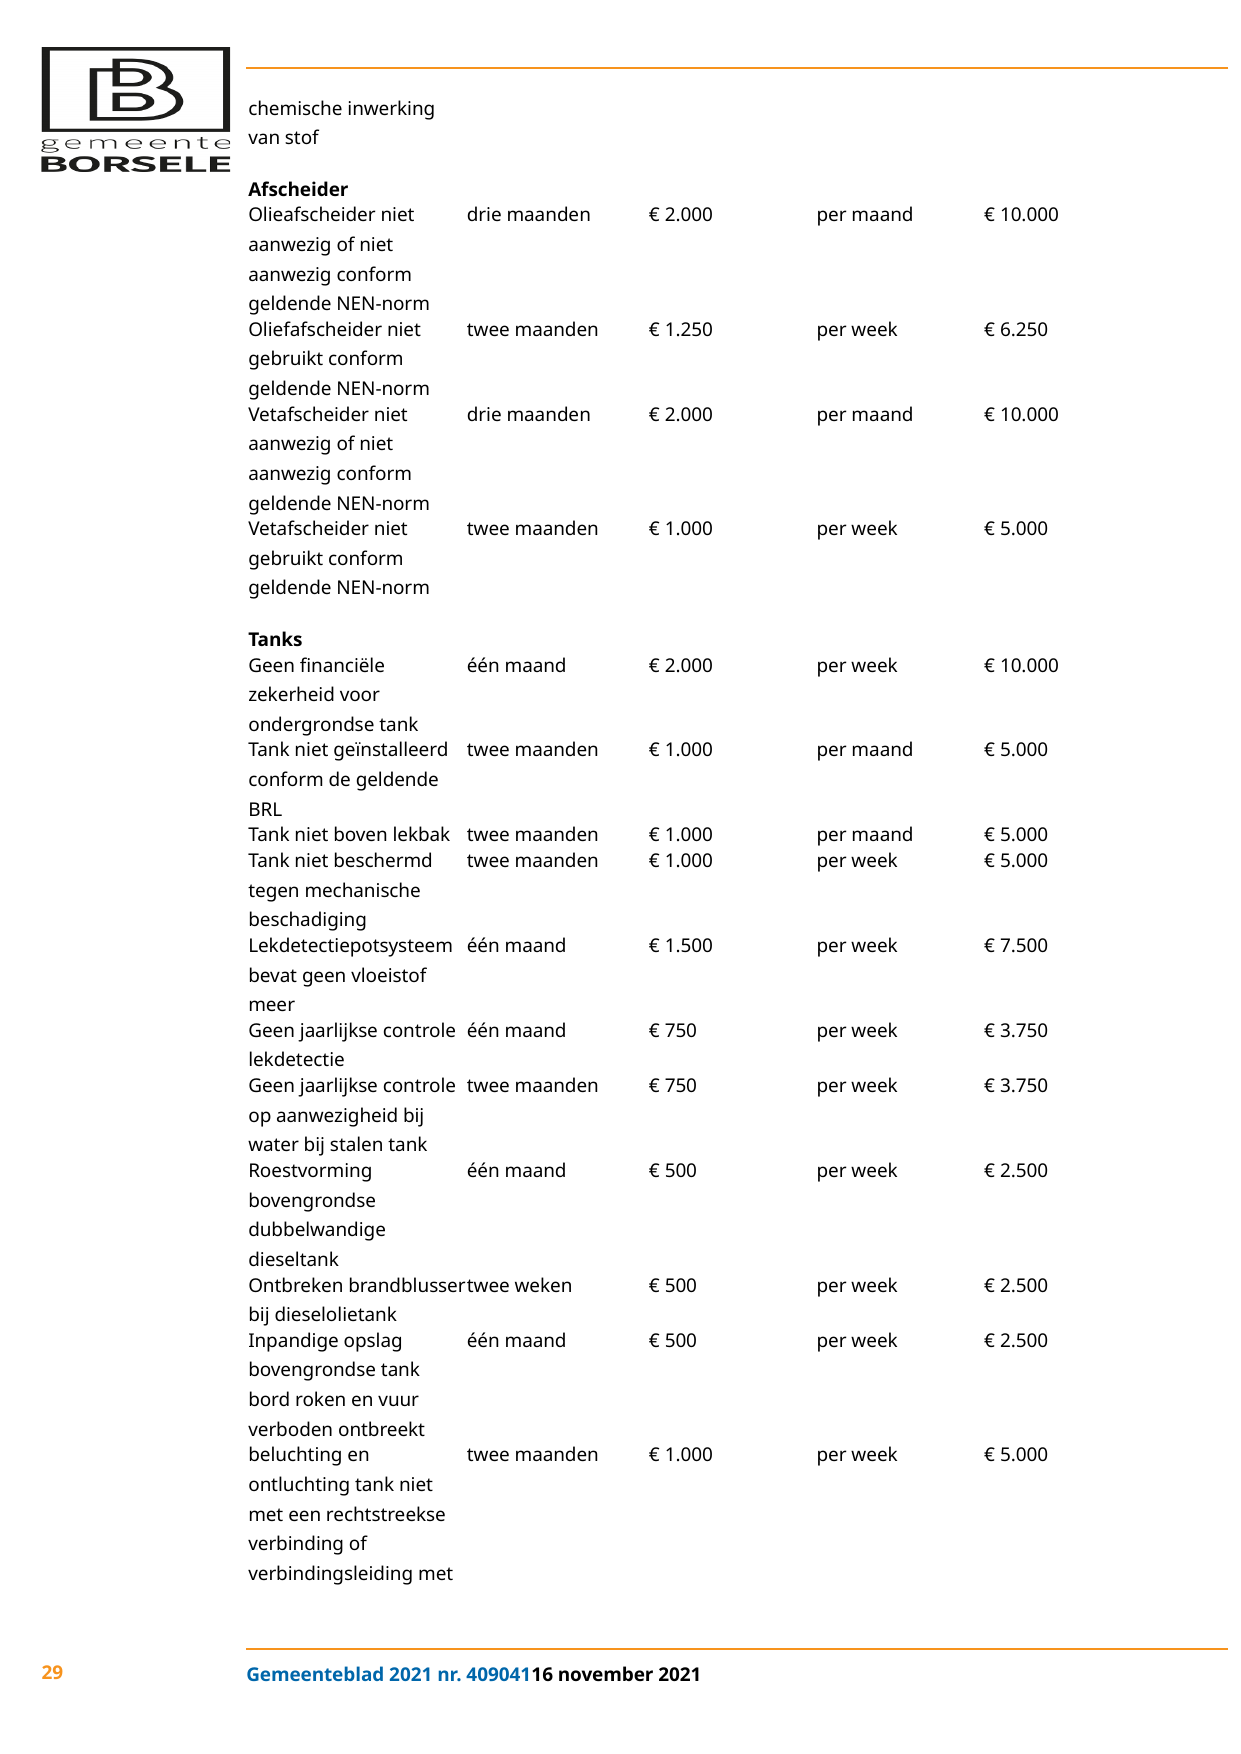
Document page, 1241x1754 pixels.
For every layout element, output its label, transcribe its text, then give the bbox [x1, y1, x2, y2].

picture [41, 47, 231, 172]
table_cell Olieafscheider niet aanwezig of niet aanwezig conform geldende NEN-norm [248, 202, 467, 316]
table_cell beluchting en ontluchting tank niet met een rechtstreekse verbinding of verbindingsleiding met [248, 1442, 467, 1586]
table_cell twee maanden [467, 847, 649, 932]
table_cell Oliefafscheider niet gebruikt conform geldende NEN-norm [248, 316, 467, 401]
table_cell [467, 95, 649, 150]
table_cell € 3.750 [984, 1017, 1152, 1072]
table_cell [984, 626, 1152, 652]
table_cell € 750 [649, 1073, 816, 1157]
table_cell € 3.750 [984, 1073, 1152, 1157]
table_cell [984, 95, 1152, 150]
table_cell € 1.000 [649, 737, 816, 822]
table_cell per week [816, 1327, 984, 1442]
table_cell per week [816, 652, 984, 737]
table_cell Tanks [248, 626, 467, 652]
table_cell [649, 95, 816, 150]
table_cell Geen jaarlijkse controle lekdetectie [248, 1017, 467, 1072]
table_cell per week [816, 1442, 984, 1586]
table_cell € 5.000 [984, 515, 1152, 600]
table_cell één maand [467, 1017, 649, 1072]
table_cell Tank niet boven lekbak [248, 822, 467, 847]
table_cell € 2.500 [984, 1272, 1152, 1327]
table_cell [649, 626, 816, 652]
table_cell € 7.500 [984, 932, 1152, 1017]
table_cell [467, 150, 649, 176]
table_cell per maand [816, 737, 984, 822]
table_cell Tank niet beschermd tegen mechanische beschadiging [248, 847, 467, 932]
table_cell € 10.000 [984, 652, 1152, 737]
table_cell Afscheider [248, 176, 467, 202]
table_cell chemische inwerking van stof [248, 95, 467, 150]
table_cell Geen jaarlijkse controle op aanwezigheid bij water bij stalen tank [248, 1073, 467, 1157]
table_cell € 5.000 [984, 737, 1152, 822]
table_cell € 500 [649, 1327, 816, 1442]
table_cell per week [816, 847, 984, 932]
table_cell € 1.500 [649, 932, 816, 1017]
table_cell € 1.000 [649, 822, 816, 847]
table_cell één maand [467, 652, 649, 737]
table_cell per week [816, 1017, 984, 1072]
table_cell € 1.000 [649, 1442, 816, 1586]
table_cell € 2.500 [984, 1327, 1152, 1442]
table_cell € 5.000 [984, 1442, 1152, 1586]
table_cell twee maanden [467, 316, 649, 401]
table_cell Roestvorming bovengrondse dubbelwandige dieseltank [248, 1157, 467, 1272]
table_cell twee maanden [467, 822, 649, 847]
table_cell twee maanden [467, 515, 649, 600]
table_cell Vetafscheider niet gebruikt conform geldende NEN-norm [248, 515, 467, 600]
table_cell € 1.000 [649, 515, 816, 600]
table_cell [984, 150, 1152, 176]
table_cell per maand [816, 202, 984, 316]
table_cell [984, 176, 1152, 202]
table_cell Inpandige opslag bovengrondse tank bord roken en vuur verboden ontbreekt [248, 1327, 467, 1442]
table_cell Geen financiële zekerheid voor ondergrondse tank [248, 652, 467, 737]
table_cell Ontbreken brandblusser bij dieselolietank [248, 1272, 467, 1327]
table_cell Tank niet geïnstalleerd conform de geldende BRL [248, 737, 467, 822]
table_cell [649, 600, 816, 626]
table_cell [816, 95, 984, 150]
table_cell [248, 150, 467, 176]
table_cell [816, 176, 984, 202]
table_cell € 1.000 [649, 847, 816, 932]
table_cell [816, 626, 984, 652]
table_cell twee maanden [467, 1073, 649, 1157]
table_cell [649, 176, 816, 202]
table_cell per maand [816, 401, 984, 515]
table_cell [649, 150, 816, 176]
table_cell [467, 176, 649, 202]
table_cell per week [816, 316, 984, 401]
table_cell € 2.000 [649, 652, 816, 737]
table_cell € 5.000 [984, 822, 1152, 847]
table_cell € 500 [649, 1157, 816, 1272]
table_cell [816, 600, 984, 626]
table_cell één maand [467, 932, 649, 1017]
table_cell [467, 626, 649, 652]
table_cell twee maanden [467, 1442, 649, 1586]
table_cell per week [816, 1272, 984, 1327]
table_cell [248, 600, 467, 626]
table_cell € 6.250 [984, 316, 1152, 401]
table_cell € 2.000 [649, 202, 816, 316]
table_cell Lekdetectiepotsysteem bevat geen vloeistof meer [248, 932, 467, 1017]
table_cell € 500 [649, 1272, 816, 1327]
table_cell € 5.000 [984, 847, 1152, 932]
table_cell één maand [467, 1157, 649, 1272]
table_cell [467, 600, 649, 626]
table_cell € 2.000 [649, 401, 816, 515]
table_cell [816, 150, 984, 176]
table_cell per maand [816, 822, 984, 847]
table_cell drie maanden [467, 202, 649, 316]
table_cell per week [816, 1157, 984, 1272]
table_cell € 10.000 [984, 401, 1152, 515]
table_cell € 2.500 [984, 1157, 1152, 1272]
table_cell Vetafscheider niet aanwezig of niet aanwezig conform geldende NEN-norm [248, 401, 467, 515]
table_cell [984, 600, 1152, 626]
table_cell twee maanden [467, 737, 649, 822]
table_cell twee weken [467, 1272, 649, 1327]
table_cell per week [816, 932, 984, 1017]
table_cell per week [816, 515, 984, 600]
table_cell € 750 [649, 1017, 816, 1072]
table_cell drie maanden [467, 401, 649, 515]
table_cell één maand [467, 1327, 649, 1442]
table_cell € 1.250 [649, 316, 816, 401]
table_cell € 10.000 [984, 202, 1152, 316]
table_cell per week [816, 1073, 984, 1157]
